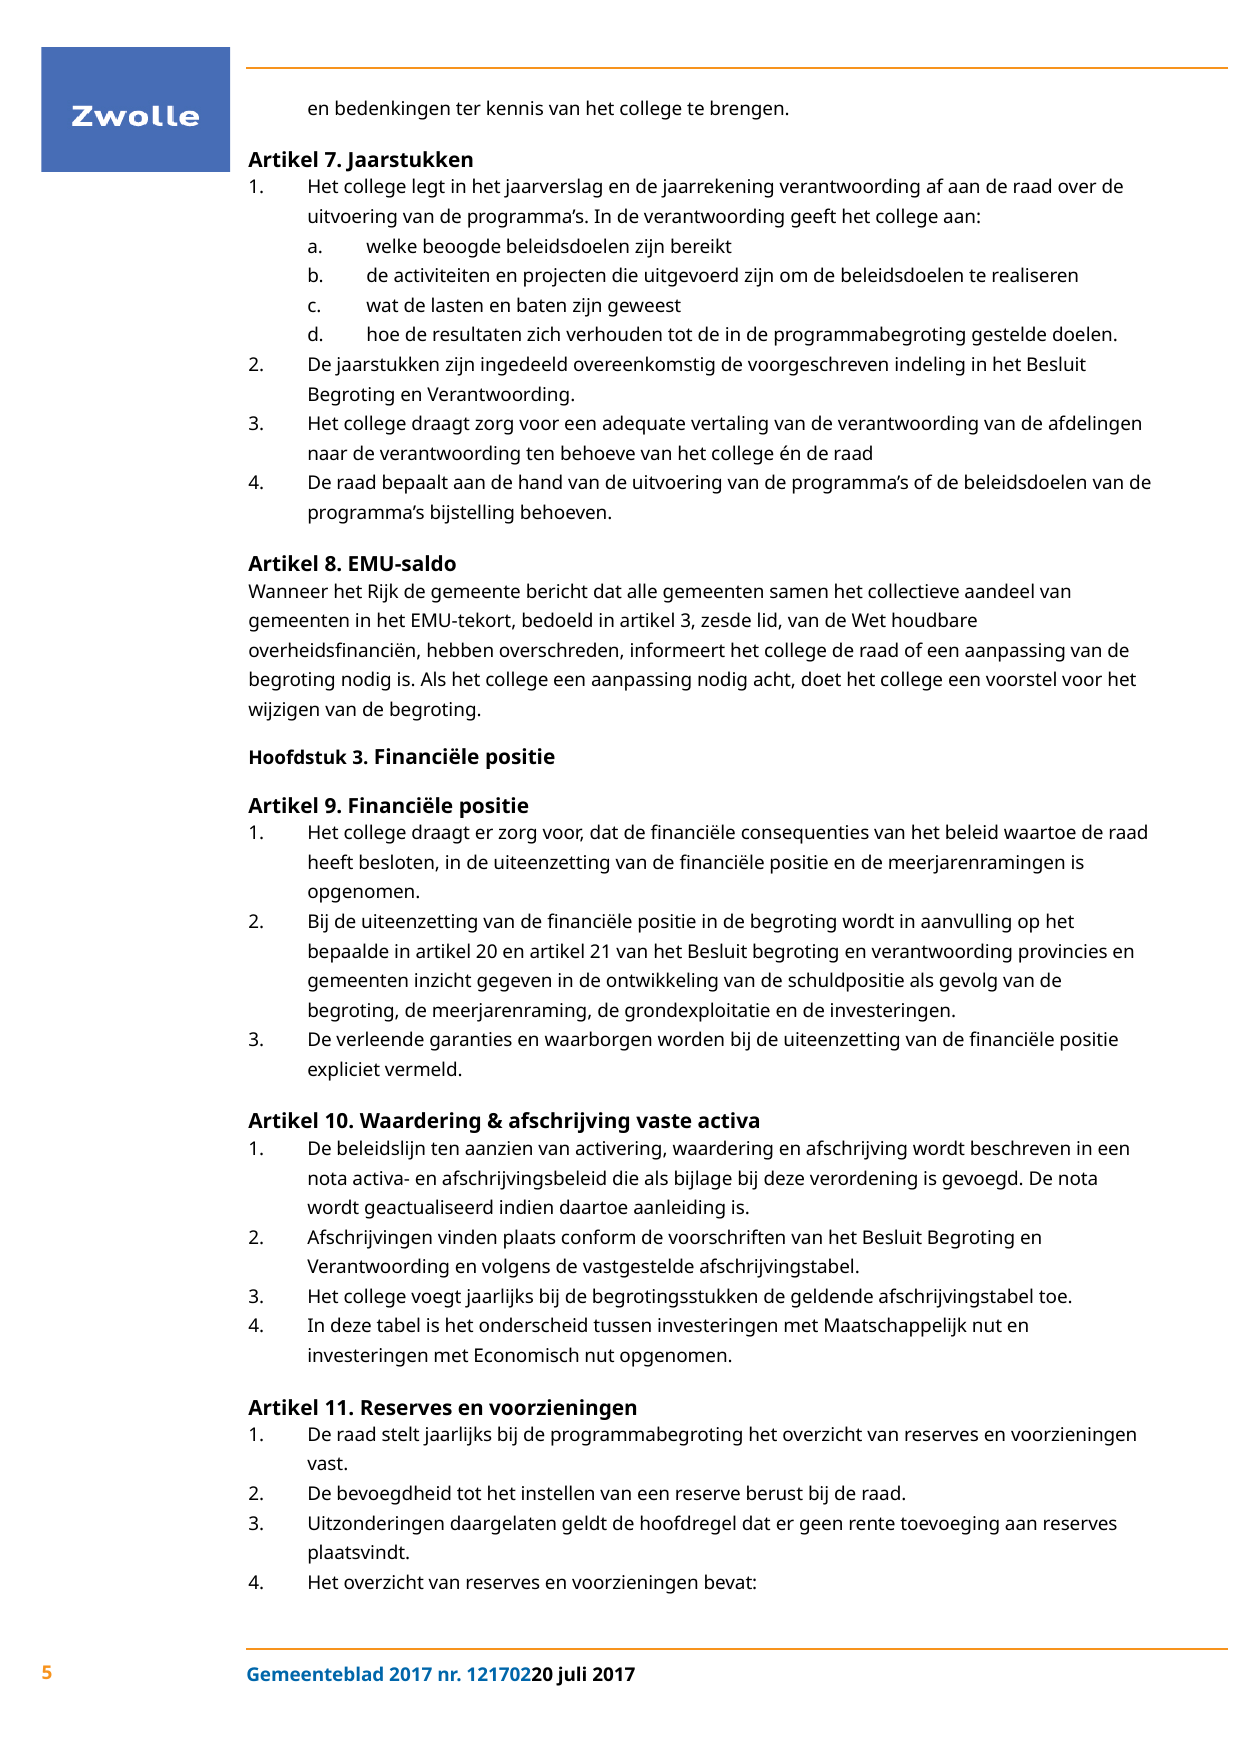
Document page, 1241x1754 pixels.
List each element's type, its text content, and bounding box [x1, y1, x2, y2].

text Artikel 9. Financiële positie [248, 791, 1152, 819]
list De bevoegdheid tot het instellen van een reserve berust bij de raad. [248, 1480, 1152, 1506]
list In deze tabel is het onderscheid tussen investeringen met Maatschappelijk nut en investeringen met Economisch nut opgenomen. [248, 1313, 1152, 1368]
text Artikel 10. Waardering & afschrijving vaste activa [248, 1107, 1152, 1135]
list hoe de resultaten zich verhouden tot de in de programmabegroting gestelde doelen. [307, 322, 1152, 347]
list De beleidslijn ten aanzien van activering, waardering en afschrijving wordt beschreven in een nota activa- en afschrijvingsbeleid die als bijlage bij deze verordening is gevoegd. De nota wordt geactualiseerd indien daartoe aanleiding is. [248, 1135, 1152, 1220]
text Artikel 7. Jaarstukken [248, 145, 1152, 174]
text Wanneer het Rijk de gemeente bericht dat alle gemeenten samen het collectieve aandeel van gemeenten in het EMU-tekort, bedoeld in artikel 3, zesde lid, van de Wet houdbare overheidsfinanciën, hebben overschreden, informeert het college de raad of een aanpassing van de begroting nodig is. Als het college een aanpassing nodig acht, doet het college een voorstel voor het wijzigen van de begroting. [248, 578, 1152, 722]
list Het overzicht van reserves en voorzieningen bevat: [248, 1569, 1152, 1595]
list Afschrijvingen vinden plaats conform de voorschriften van het Besluit Begroting en Verantwoording en volgens de vastgestelde afschrijvingstabel. [248, 1224, 1152, 1279]
list Uitzonderingen daargelaten geldt de hoofdregel dat er geen rente toevoeging aan reserves plaatsvindt. [248, 1510, 1152, 1565]
list Het college draagt zorg voor een adequate vertaling van de verantwoording van de afdelingen naar de verantwoording ten behoeve van het college én de raad [248, 410, 1152, 466]
text Artikel 11. Reserves en voorzieningen [248, 1393, 1152, 1421]
text Artikel 8. EMU-saldo [248, 549, 1152, 578]
list De jaarstukken zijn ingedeeld overeenkomstig de voorgeschreven indeling in het Besluit Begroting en Verantwoording. [248, 351, 1152, 406]
list De raad bepaalt aan de hand van de uitvoering van de programma’s of de beleidsdoelen van de programma’s bijstelling behoeven. [248, 469, 1152, 525]
list Bij de uiteenzetting van de financiële positie in de begroting wordt in aanvulling op het bepaalde in artikel 20 en artikel 21 van het Besluit begroting en verantwoording provincies en gemeenten inzicht gegeven in de ontwikkeling van de schuldpositie als gevolg van de begroting, de meerjarenraming, de grondexploitatie en de investeringen. [248, 908, 1152, 1023]
list Het college voegt jaarlijks bij de begrotingsstukken de geldende afschrijvingstabel toe. [248, 1283, 1152, 1309]
list welke beoogde beleidsdoelen zijn bereikt [307, 233, 1152, 258]
picture [41, 47, 231, 172]
list de activiteiten en projecten die uitgevoerd zijn om de beleidsdoelen te realiseren [307, 262, 1152, 288]
list De verleende garanties en waarborgen worden bij de uiteenzetting van de financiële positie expliciet vermeld. [248, 1027, 1152, 1082]
list en bedenkingen ter kennis van het college te brengen. [248, 95, 1152, 121]
text Hoofdstuk 3. Financiële positie [248, 742, 1152, 770]
list Het college legt in het jaarverslag en de jaarrekening verantwoording af aan de raad over de uitvoering van de programma’s. In de verantwoording geeft het college aan: [248, 174, 1152, 229]
list De raad stelt jaarlijks bij de programmabegroting het overzicht van reserves en voorzieningen vast. [248, 1421, 1152, 1476]
list wat de lasten en baten zijn geweest [307, 292, 1152, 318]
list Het college draagt er zorg voor, dat de financiële consequenties van het beleid waartoe de raad heeft besloten, in de uiteenzetting van de financiële positie en de meerjarenramingen is opgenomen. [248, 819, 1152, 904]
